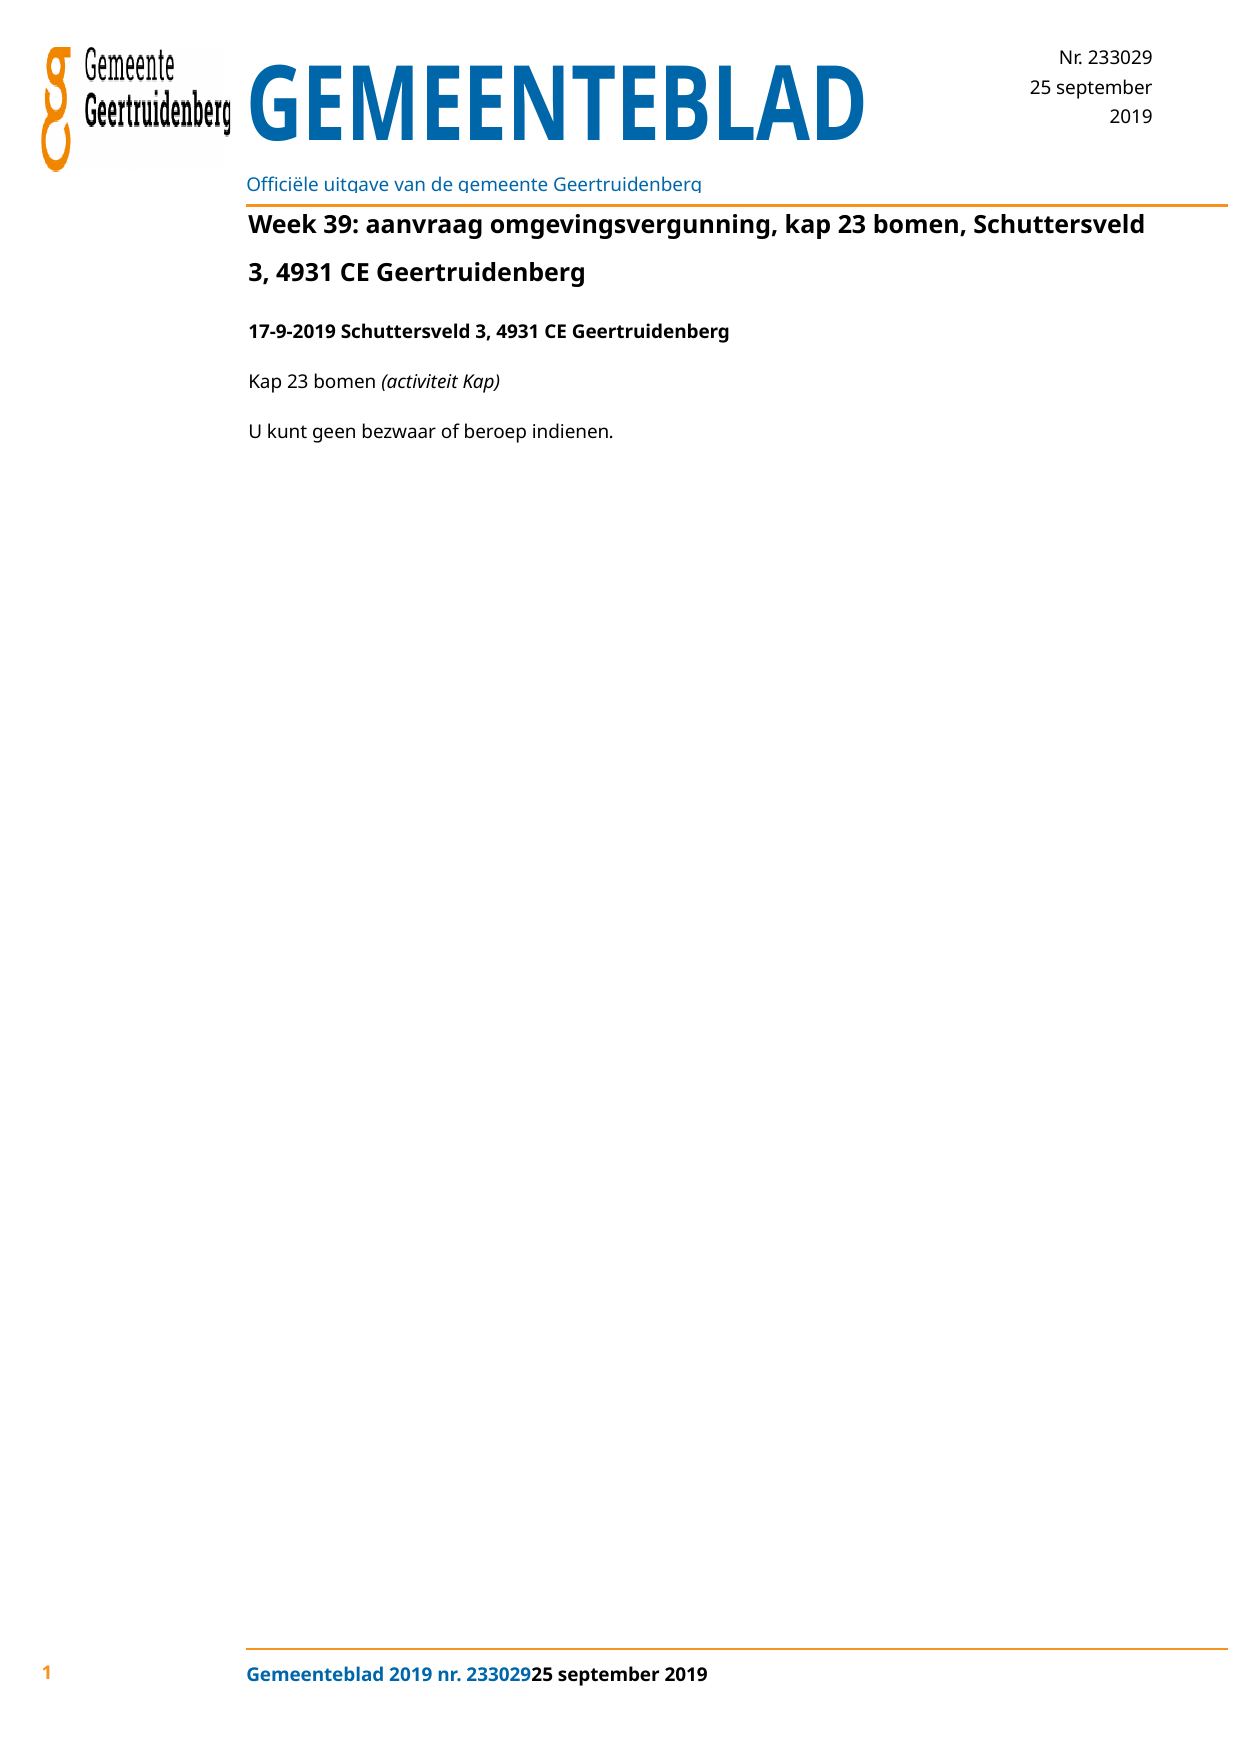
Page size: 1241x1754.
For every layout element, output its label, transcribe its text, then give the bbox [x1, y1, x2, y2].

text 17-9-2019 Schuttersveld 3, 4931 CE Geertruidenberg [248, 318, 1152, 344]
text Week 39: aanvraag omgevingsvergunning, kap 23 bomen, Schuttersveld 3, 4931 CE Geertruidenberg [248, 207, 1152, 288]
text U kunt geen bezwaar of beroep indienen. [248, 419, 1152, 444]
picture [41, 47, 231, 172]
text Kap 23 bomen (activiteit Kap) [248, 368, 1152, 394]
